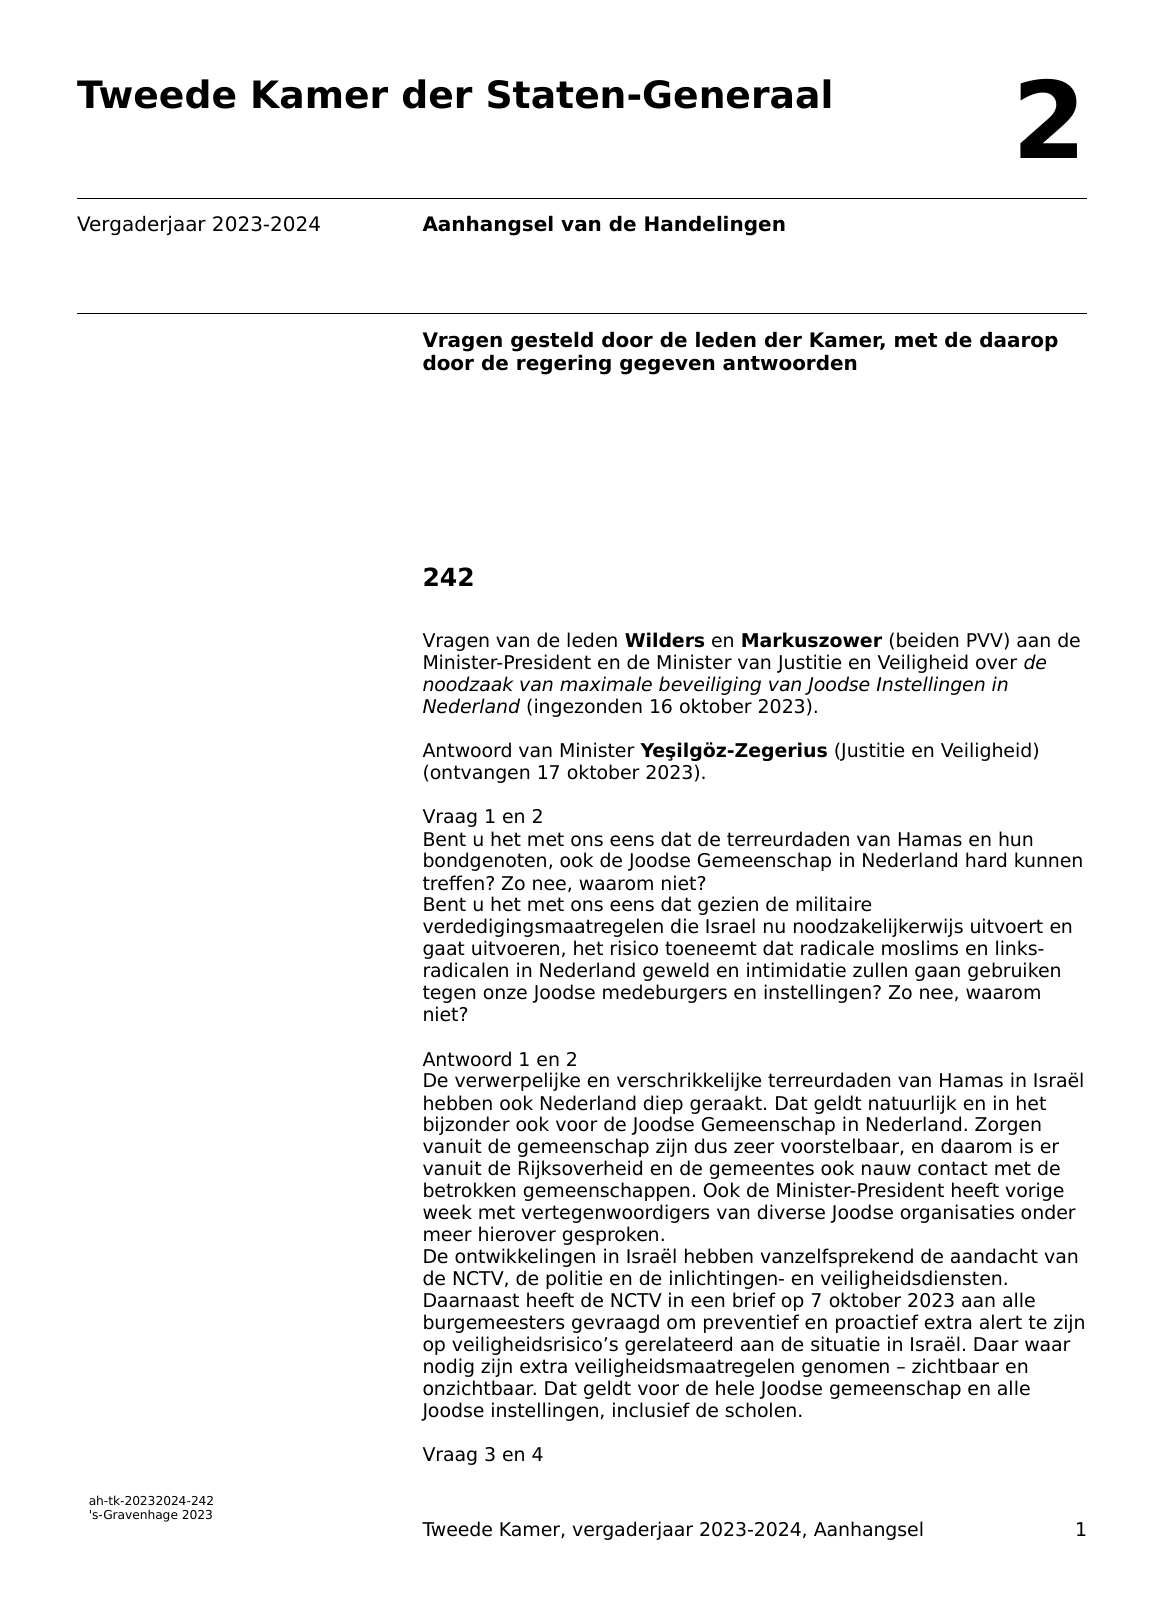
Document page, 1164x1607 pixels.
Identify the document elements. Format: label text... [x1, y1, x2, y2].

text Bent u het met ons eens dat gezien de militaire verdedigingsmaatregelen die Israel nu noodzakelijkerwijs uitvoert en gaat uitvoeren, het risico toeneemt dat radicale moslims en links-radicalen in Nederland geweld en intimidatie zullen gaan gebruiken tegen onze Joodse medeburgers en instellingen? Zo nee, waarom niet? [422, 894, 1087, 1026]
text Antwoord van Minister Yeşilgöz-Zegerius (Justitie en Veiligheid) (ontvangen 17 oktober 2023). [422, 740, 1087, 784]
text De ontwikkelingen in Israël hebben vanzelfsprekend de aandacht van de NCTV, de politie en de inlichtingen- en veiligheidsdiensten. Daarnaast heeft de NCTV in een brief op 7 oktober 2023 aan alle burgemeesters gevraagd om preventief en proactief extra alert te zijn op veiligheidsrisico’s gerelateerd aan de situatie in Israël. Daar waar nodig zijn extra veiligheidsmaatregelen genomen – zichtbaar en onzichtbaar. Dat geldt voor de hele Joodse gemeenschap en alle Joodse instellingen, inclusief de scholen. [422, 1246, 1087, 1422]
table_header Tweede Kamer der Staten-Generaal [77, 59, 886, 198]
table_cell Vragen gesteld door de leden der Kamer, met de daarop door de regering gegeven antwoorden [422, 314, 1087, 375]
text Vraag 1 en 2 [422, 806, 1087, 828]
text Antwoord 1 en 2 [422, 1048, 1087, 1070]
text De verwerpelijke en verschrikkelijke terreurdaden van Hamas in Israël hebben ook Nederland diep geraakt. Dat geldt natuurlijk en in het bijzonder ook voor de Joodse Gemeenschap in Nederland. Zorgen vanuit de gemeenschap zijn dus zeer voorstelbaar, en daarom is er vanuit de Rijksoverheid en de gemeentes ook nauw contact met de betrokken gemeenschappen. Ook de Minister-President heeft vorige week met vertegenwoordigers van diverse Joodse organisaties onder meer hierover gesproken. [422, 1070, 1087, 1246]
text 242 [422, 563, 1087, 592]
text Vraag 3 en 4 [422, 1444, 1087, 1466]
table_header 2 [886, 59, 1087, 198]
table_cell Vergaderjaar 2023-2024 [77, 199, 422, 313]
text Vragen van de leden Wilders en Markuszower (beiden PVV) aan de Minister-President en de Minister van Justitie en Veiligheid over de noodzaak van maximale beveiliging van Joodse Instellingen in Nederland (ingezonden 16 oktober 2023). [422, 630, 1087, 718]
text 's-Gravenhage 2023 [88, 1508, 323, 1522]
text ah-tk-20232024-242 [88, 1494, 323, 1508]
table_cell Aanhangsel van de Handelingen [422, 199, 1087, 313]
table_cell [77, 314, 422, 375]
text Bent u het met ons eens dat de terreurdaden van Hamas en hun bondgenoten, ook de Joodse Gemeenschap in Nederland hard kunnen treffen? Zo nee, waarom niet? [422, 828, 1087, 894]
